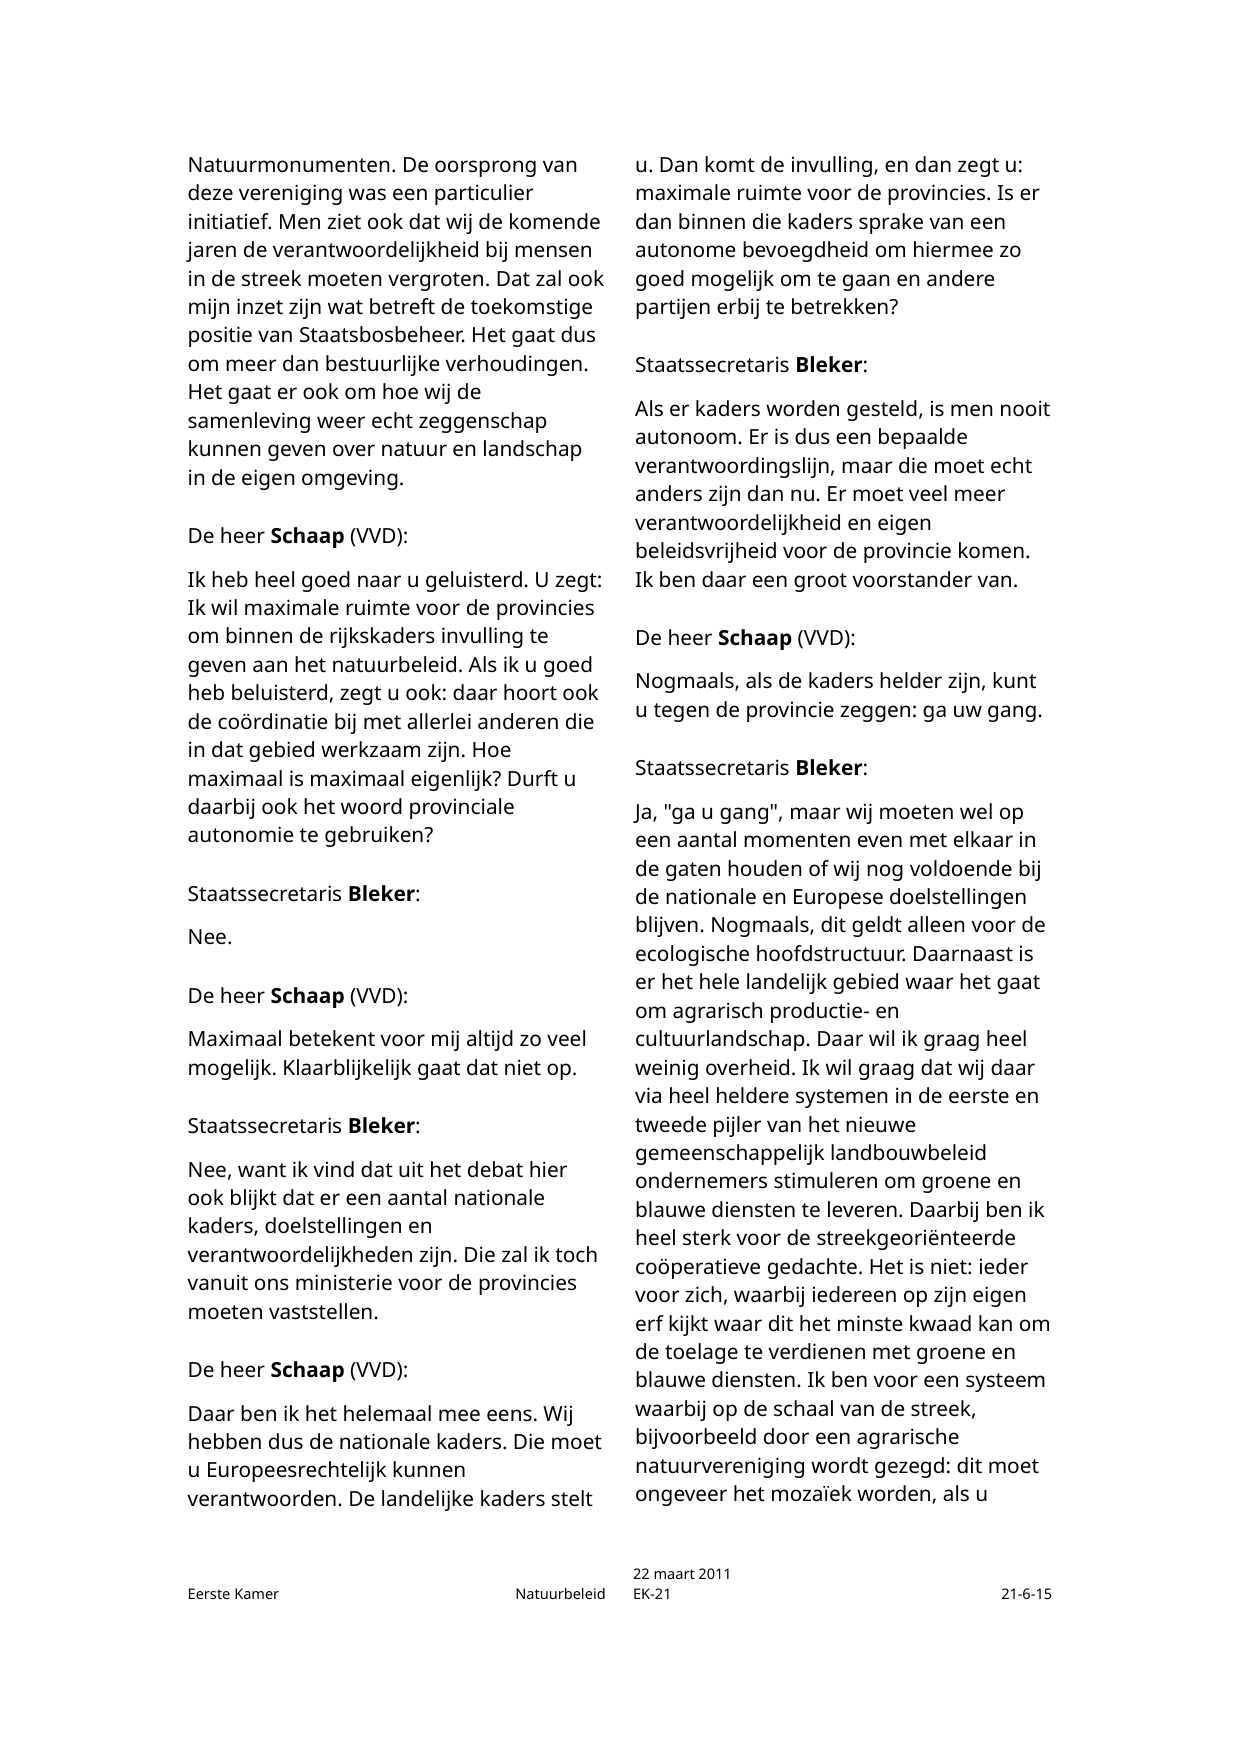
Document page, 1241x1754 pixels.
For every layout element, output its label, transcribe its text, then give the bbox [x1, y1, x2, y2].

text Staatssecretaris Bleker: [187, 1111, 605, 1140]
text Ik heb heel goed naar u geluisterd. U zegt: Ik wil maximale ruimte voor de provincies om binnen de rijkskaders invulling te geven aan het natuurbeleid. Als ik u goed heb beluisterd, zegt u ook: daar hoort ook de coördinatie bij met allerlei anderen die in dat gebied werkzaam zijn. Hoe maximaal is maximaal eigenlijk? Durft u daarbij ook het woord provinciale autonomie te gebruiken? [187, 565, 605, 849]
text De heer Schaap (VVD): [187, 1355, 605, 1384]
text De heer Schaap (VVD): [635, 623, 1053, 652]
text u. Dan komt de invulling, en dan zegt u: maximale ruimte voor de provincies. Is er dan binnen die kaders sprake van een autonome bevoegdheid om hiermee zo goed mogelijk om te gaan en andere partijen erbij te betrekken? [635, 150, 1053, 321]
text Nee. [187, 922, 605, 951]
text Staatssecretaris Bleker: [187, 879, 605, 907]
text Als er kaders worden gesteld, is men nooit autonoom. Er is dus een bepaalde verantwoordingslijn, maar die moet echt anders zijn dan nu. Er moet veel meer verantwoordelijkheid en eigen beleidsvrijheid voor de provincie komen. Ik ben daar een groot voorstander van. [635, 394, 1053, 593]
text Nogmaals, als de kaders helder zijn, kunt u tegen de provincie zeggen: ga uw gang. [635, 667, 1053, 723]
text Nee, want ik vind dat uit het debat hier ook blijkt dat er een aantal nationale kaders, doelstellingen en verantwoordelijkheden zijn. Die zal ik toch vanuit ons ministerie voor de provincies moeten vaststellen. [187, 1155, 605, 1325]
text De heer Schaap (VVD): [187, 981, 605, 1009]
text Daar ben ik het helemaal mee eens. Wij hebben dus de nationale kaders. Die moet u Europeesrechtelijk kunnen verantwoorden. De landelijke kaders stelt [187, 1399, 605, 1512]
text Staatssecretaris Bleker: [635, 351, 1053, 379]
text Natuurmonumenten. De oorsprong van deze vereniging was een particulier initiatief. Men ziet ook dat wij de komende jaren de verantwoordelijkheid bij mensen in de streek moeten vergroten. Dat zal ook mijn inzet zijn wat betreft de toekomstige positie van Staatsbosbeheer. Het gaat dus om meer dan bestuurlijke verhoudingen. Het gaat er ook om hoe wij de samenleving weer echt zeggenschap kunnen geven over natuur en landschap in de eigen omgeving. [187, 150, 605, 491]
text Maximaal betekent voor mij altijd zo veel mogelijk. Klaarblijkelijk gaat dat niet op. [187, 1024, 605, 1081]
text Staatssecretaris Bleker: [635, 753, 1053, 782]
text Ja, "ga u gang", maar wij moeten wel op een aantal momenten even met elkaar in de gaten houden of wij nog voldoende bij de nationale en Europese doelstellingen blijven. Nogmaals, dit geldt alleen voor de ecologische hoofdstructuur. Daarnaast is er het hele landelijk gebied waar het gaat om agrarisch productie- en cultuurlandschap. Daar wil ik graag heel weinig overheid. Ik wil graag dat wij daar via heel heldere systemen in de eerste en tweede pijler van het nieuwe gemeenschappelijk landbouwbeleid ondernemers stimuleren om groene en blauwe diensten te leveren. Daarbij ben ik heel sterk voor de streekgeoriënteerde coöperatieve gedachte. Het is niet: ieder voor zich, waarbij iedereen op zijn eigen erf kijkt waar dit het minste kwaad kan om de toelage te verdienen met groene en blauwe diensten. Ik ben voor een systeem waarbij op de schaal van de streek, bijvoorbeeld door een agrarische natuurvereniging wordt gezegd: dit moet ongeveer het mozaïek worden, als u [635, 797, 1053, 1508]
text De heer Schaap (VVD): [187, 521, 605, 550]
